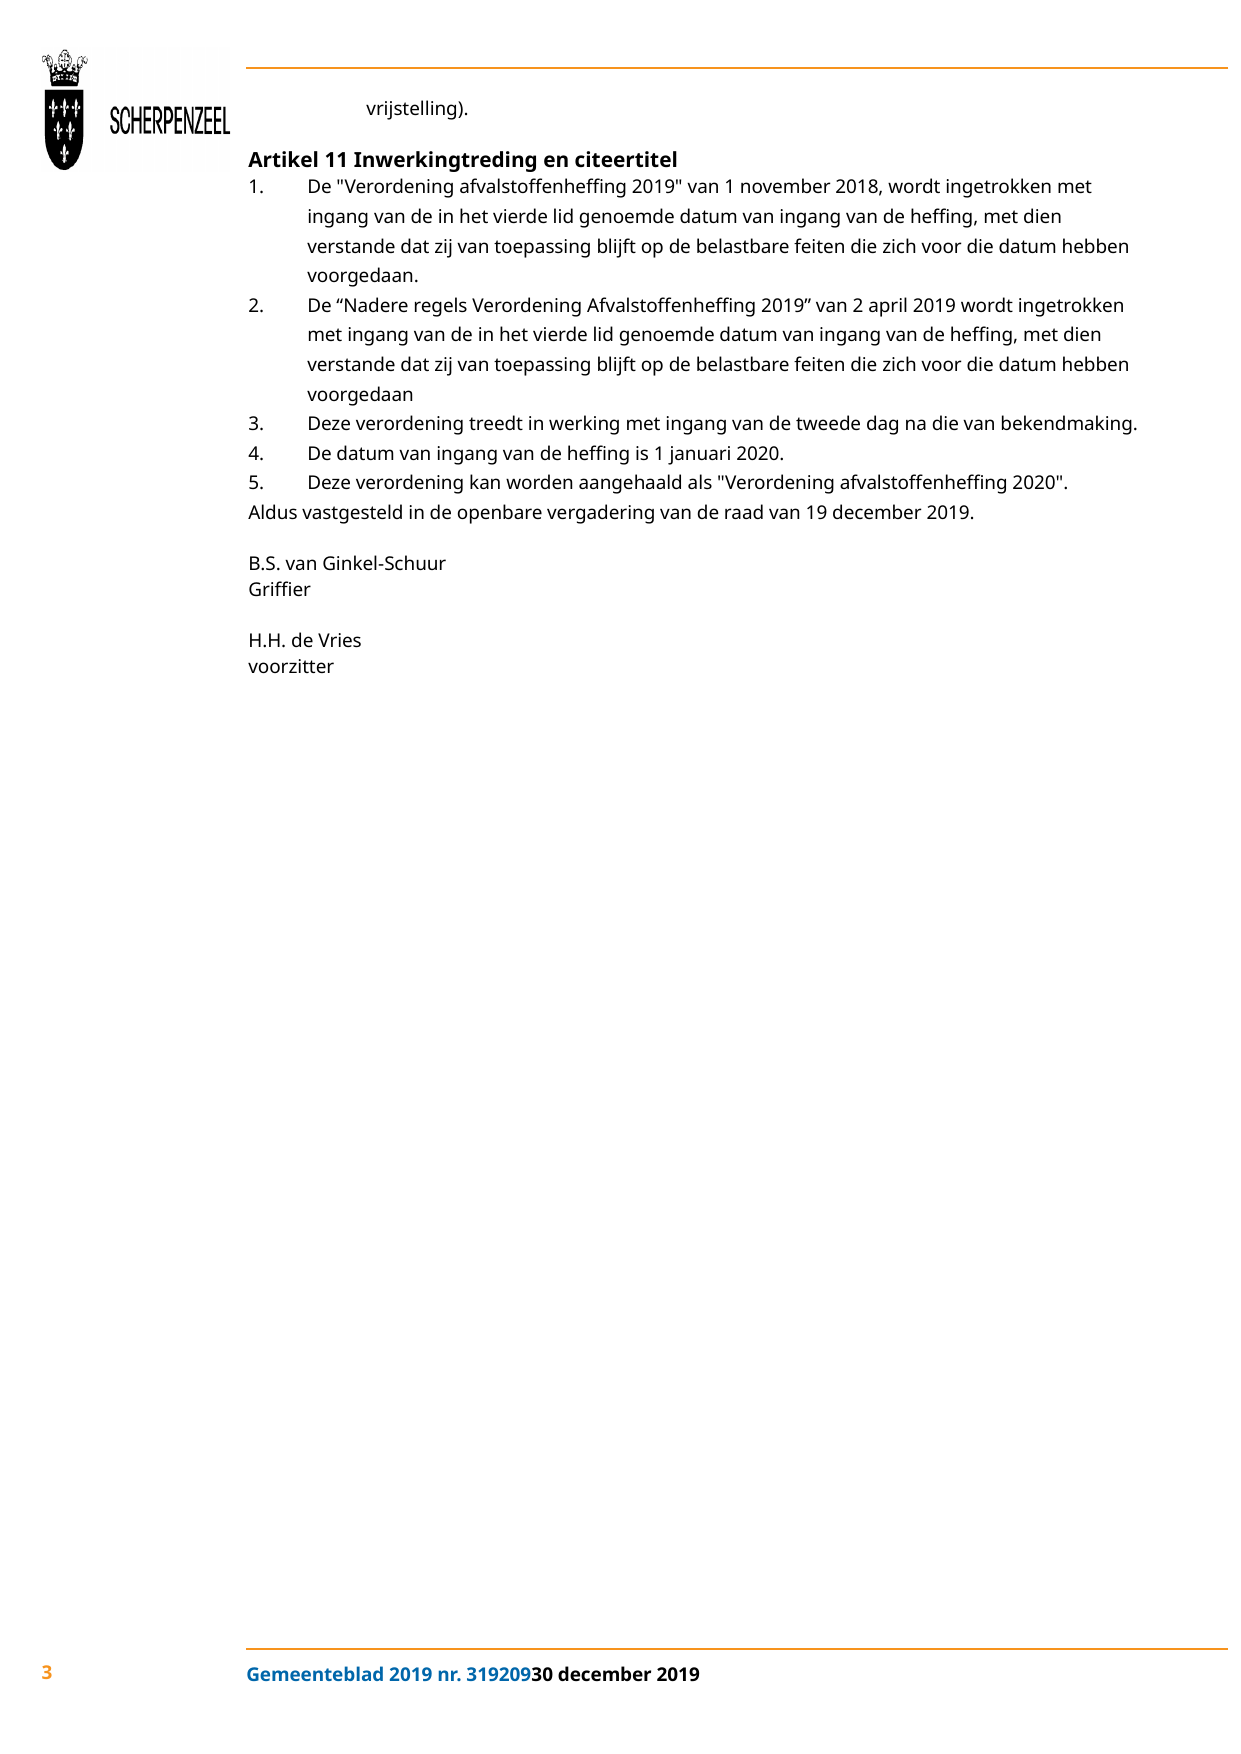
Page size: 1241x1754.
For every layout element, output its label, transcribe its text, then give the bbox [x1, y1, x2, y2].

text H.H. de Vries [248, 628, 1152, 653]
list Deze verordening treedt in werking met ingang van de tweede dag na die van bekendmaking. [248, 410, 1152, 436]
list vrijstelling). [307, 95, 1152, 121]
text voorzitter [248, 653, 1152, 679]
text Griffier [248, 576, 1152, 602]
picture [41, 47, 231, 172]
text B.S. van Ginkel-Schuur [248, 551, 1152, 576]
list De “Nadere regels Verordening Afvalstoffenheffing 2019” van 2 april 2019 wordt ingetrokken met ingang van de in het vierde lid genoemde datum van ingang van de heffing, met dien verstande dat zij van toepassing blijft op de belastbare feiten die zich voor die datum hebben voorgedaan [248, 292, 1152, 406]
text Artikel 11 Inwerkingtreding en citeertitel [248, 145, 1152, 174]
text Aldus vastgesteld in de openbare vergadering van de raad van 19 december 2019. [248, 499, 1152, 525]
list Deze verordening kan worden aangehaald als "Verordening afvalstoffenheffing 2020". [248, 469, 1152, 495]
list De "Verordening afvalstoffenheffing 2019" van 1 november 2018, wordt ingetrokken met ingang van de in het vierde lid genoemde datum van ingang van de heffing, met dien verstande dat zij van toepassing blijft op de belastbare feiten die zich voor die datum hebben voorgedaan. [248, 174, 1152, 288]
list De datum van ingang van de heffing is 1 januari 2020. [248, 440, 1152, 466]
